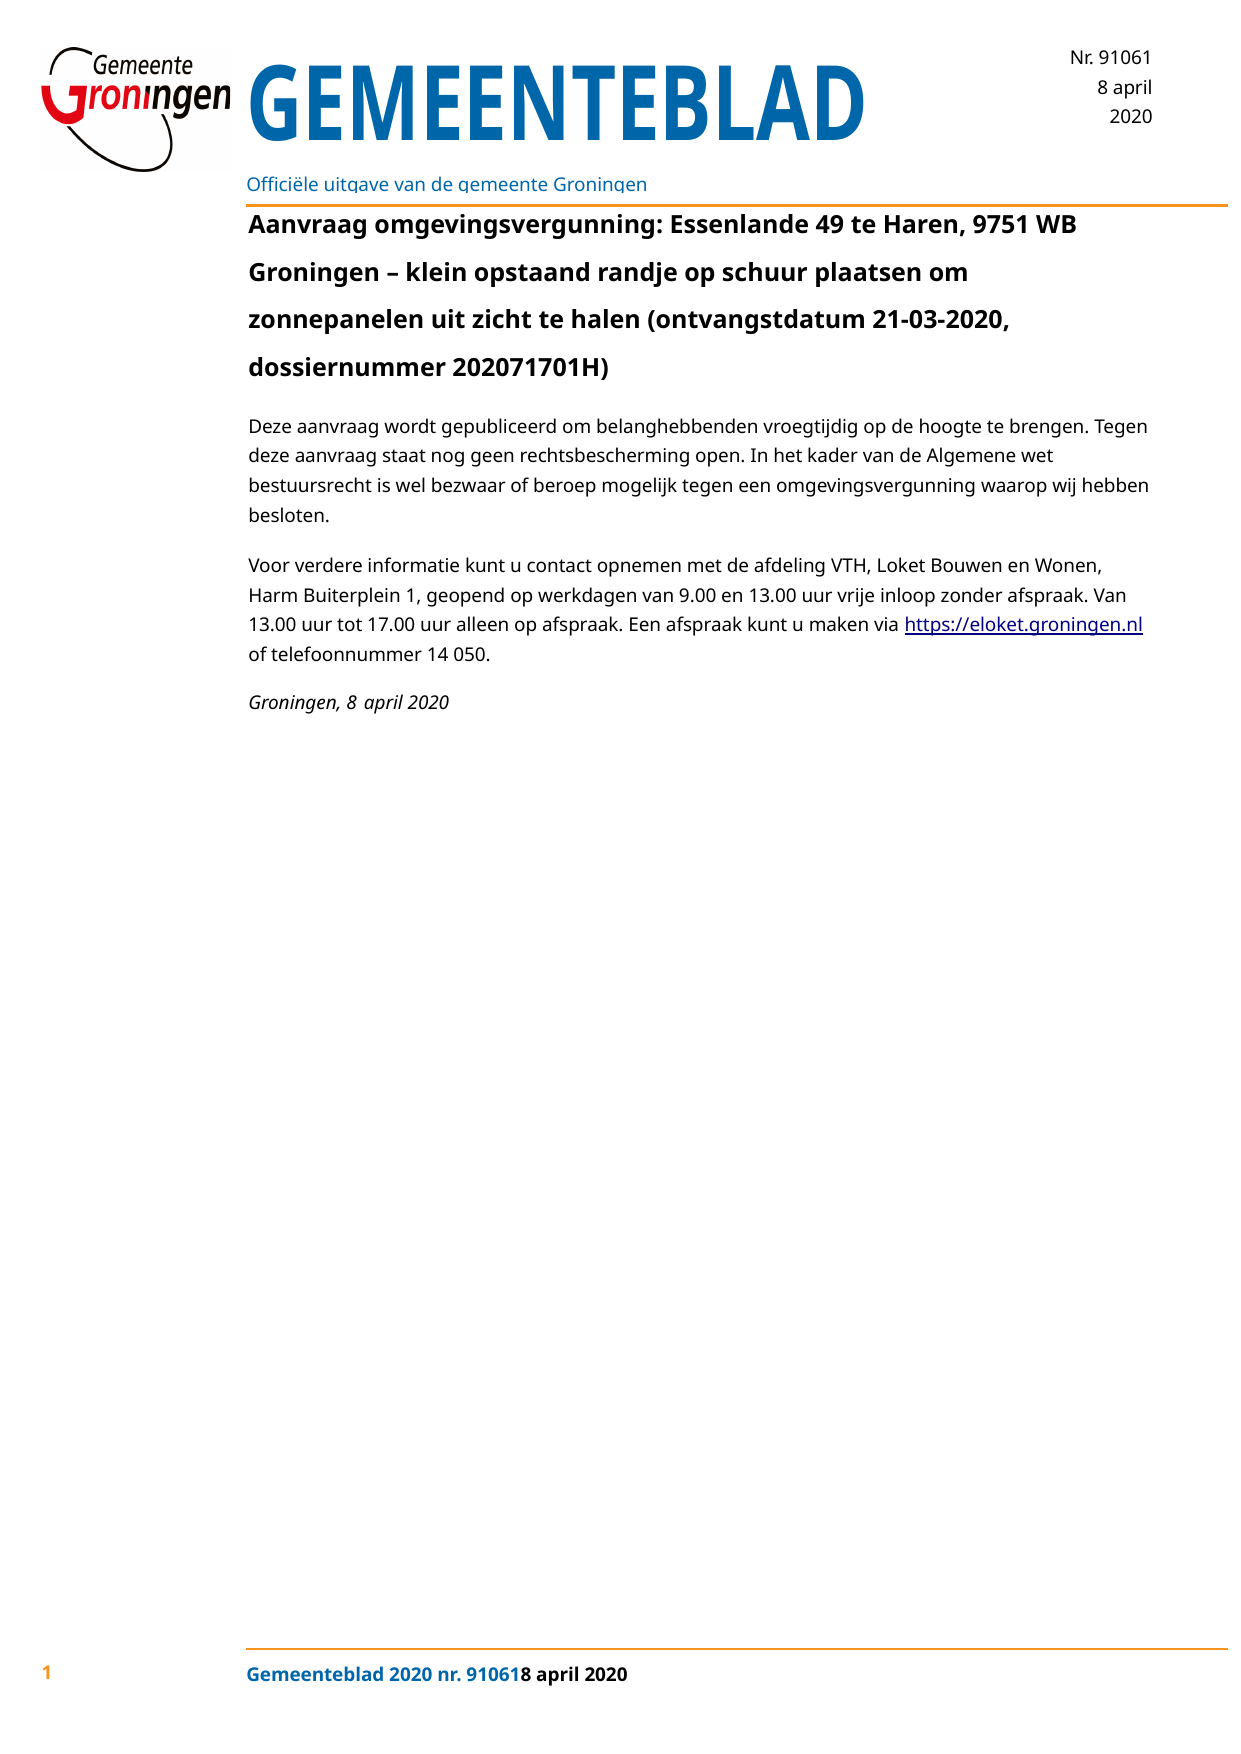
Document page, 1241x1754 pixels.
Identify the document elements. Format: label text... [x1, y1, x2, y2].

picture [41, 47, 231, 172]
text Aanvraag omgevingsvergunning: Essenlande 49 te Haren, 9751 WB Groningen – klein opstaand randje op schuur plaatsen om zonnepanelen uit zicht te halen (ontvangstdatum 21-03-2020, dossiernummer 202071701H) [248, 207, 1152, 384]
text Voor verdere informatie kunt u contact opnemen met de afdeling VTH, Loket Bouwen en Wonen, Harm Buiterplein 1, geopend op werkdagen van 9.00 en 13.00 uur vrije inloop zonder afspraak. Van 13.00 uur tot 17.00 uur alleen op afspraak. Een afspraak kunt u maken via https://eloket.groningen.nl of telefoonnummer 14 050. [248, 552, 1152, 667]
text Deze aanvraag wordt gepubliceerd om belanghebbenden vroegtijdig op de hoogte te brengen. Tegen deze aanvraag staat nog geen rechtsbescherming open. In het kader van de Algemene wet bestuursrecht is wel bezwaar of beroep mogelijk tegen een omgevingsvergunning waarop wij hebben besloten. [248, 413, 1152, 528]
text Groningen, 8 april 2020 [248, 689, 1152, 714]
